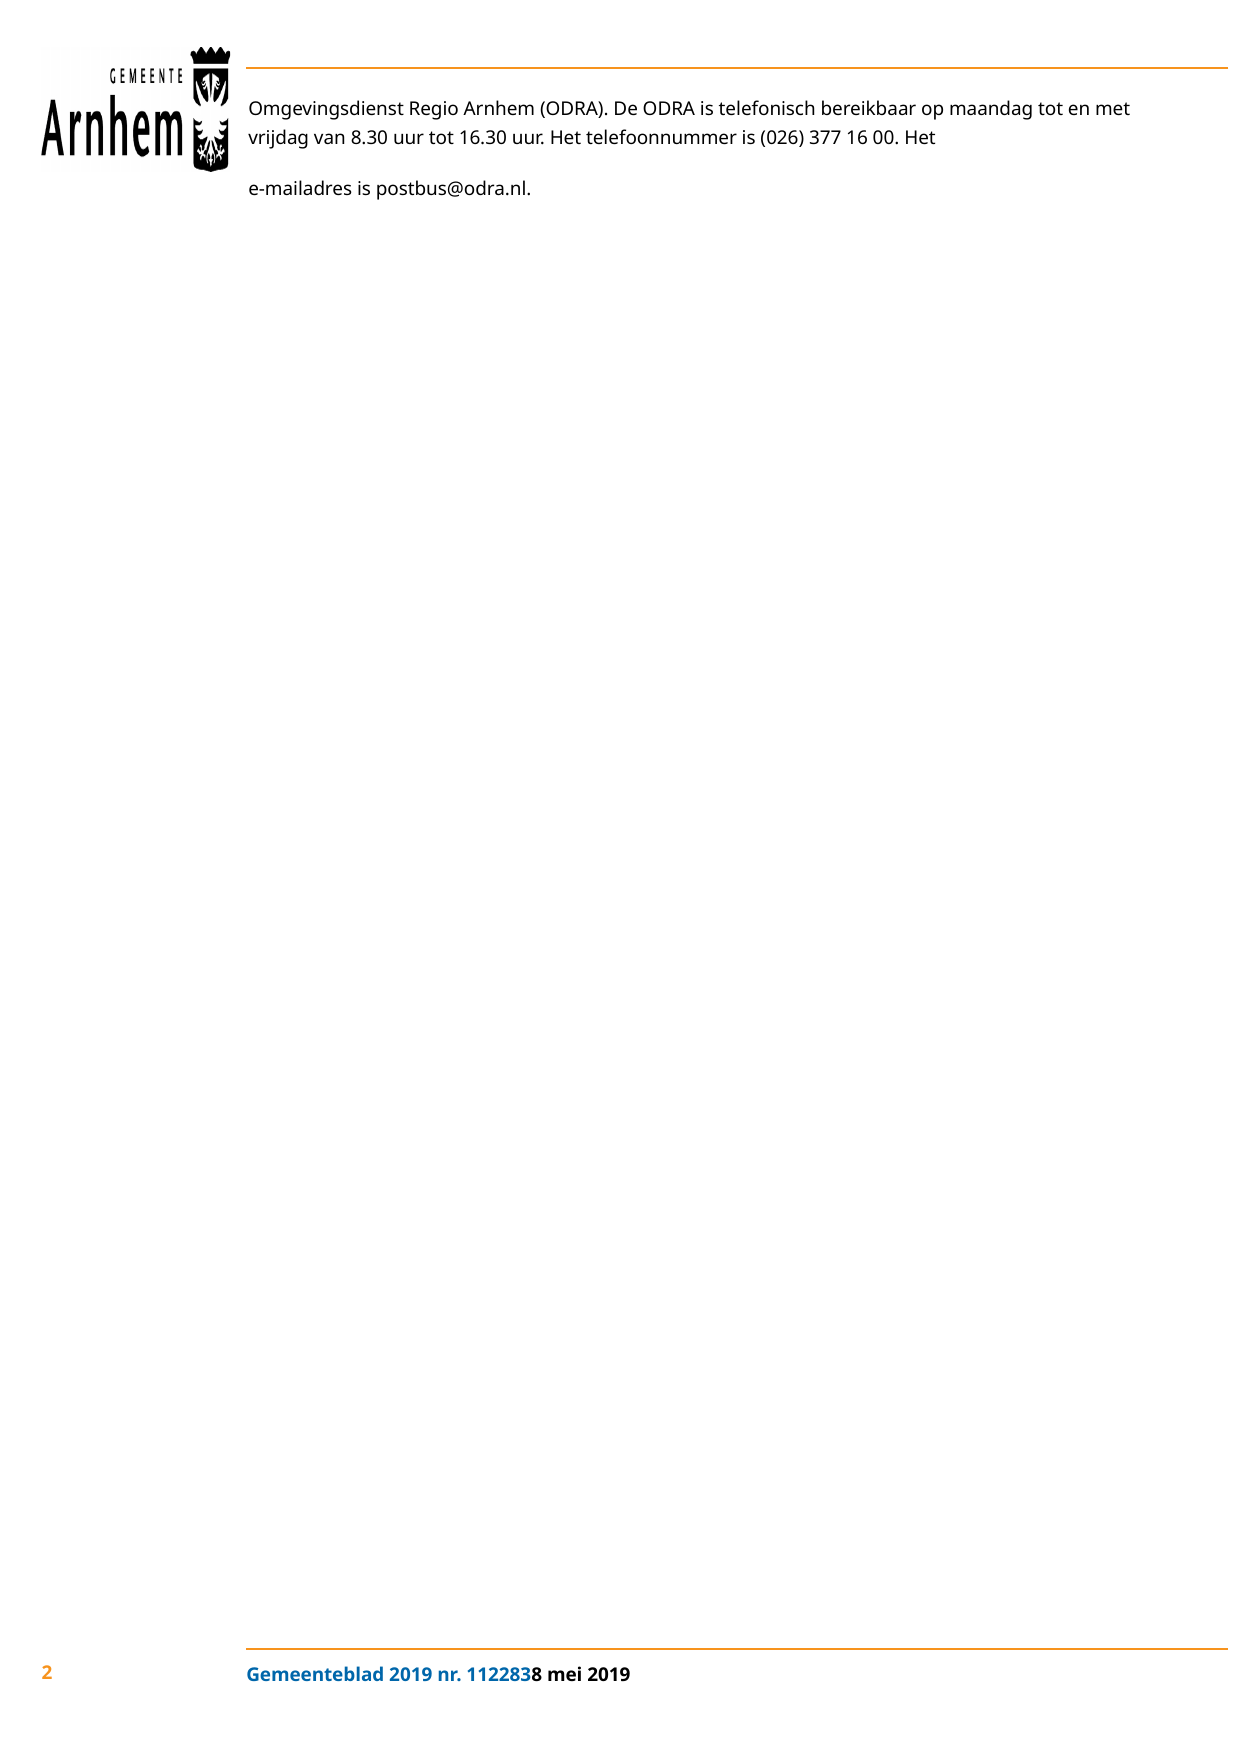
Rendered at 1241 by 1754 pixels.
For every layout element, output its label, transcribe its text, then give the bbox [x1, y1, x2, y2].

picture [41, 47, 231, 172]
text e-mailadres is postbus@odra.nl. [248, 175, 1152, 201]
text Omgevingsdienst Regio Arnhem (ODRA). De ODRA is telefonisch bereikbaar op maandag tot en met vrijdag van 8.30 uur tot 16.30 uur. Het telefoonnummer is (026) 377 16 00. Het [248, 95, 1152, 150]
